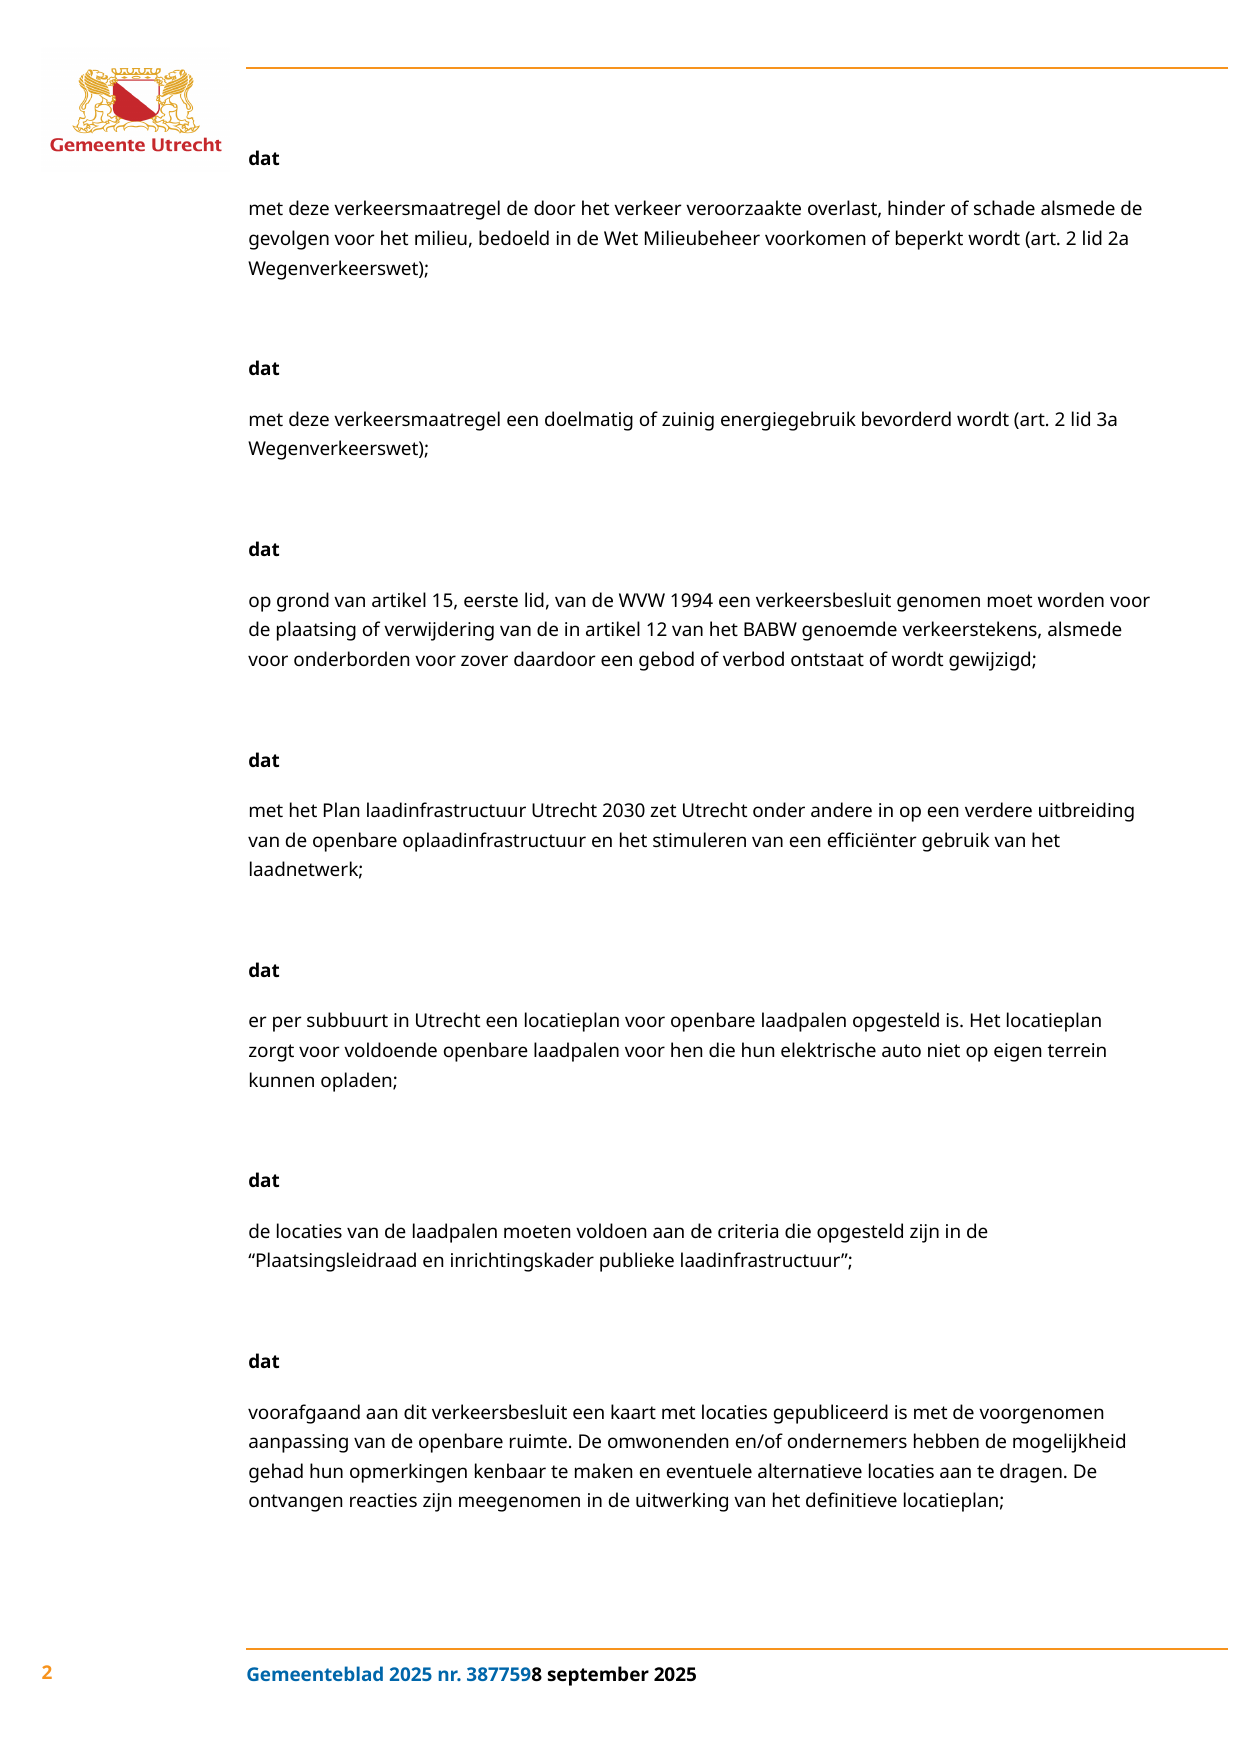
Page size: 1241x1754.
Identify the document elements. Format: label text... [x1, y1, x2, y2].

text dat [248, 957, 1152, 983]
text dat [248, 145, 1152, 171]
picture [41, 47, 231, 172]
text op grond van artikel 15, eerste lid, van de WVW 1994 een verkeersbesluit genomen moet worden voor de plaatsing of verwijdering van de in artikel 12 van het BABW genoemde verkeerstekens, alsmede voor onderborden voor zover daardoor een gebod of verbod ontstaat of wordt gewijzigd; [248, 587, 1152, 672]
text de locaties van de laadpalen moeten voldoen aan de criteria die opgesteld zijn in de “Plaatsingsleidraad en inrichtingskader publieke laadinfrastructuur”; [248, 1218, 1152, 1273]
text met het Plan laadinfrastructuur Utrecht 2030 zet Utrecht onder andere in op een verdere uitbreiding van de openbare oplaadinfrastructuur en het stimuleren van een efficiënter gebruik van het laadnetwerk; [248, 797, 1152, 882]
text met deze verkeersmaatregel de door het verkeer veroorzaakte overlast, hinder of schade alsmede de gevolgen voor het milieu, bedoeld in de Wet Milieubeheer voorkomen of beperkt wordt (art. 2 lid 2a Wegenverkeerswet); [248, 196, 1152, 281]
text dat [248, 1348, 1152, 1374]
text dat [248, 747, 1152, 773]
text dat [248, 1168, 1152, 1193]
text voorafgaand aan dit verkeersbesluit een kaart met locaties gepubliceerd is met de voorgenomen aanpassing van de openbare ruimte. De omwonenden en/of ondernemers hebben de mogelijkheid gehad hun opmerkingen kenbaar te maken en eventuele alternatieve locaties aan te dragen. De ontvangen reacties zijn meegenomen in de uitwerking van het definitieve locatieplan; [248, 1399, 1152, 1513]
text met deze verkeersmaatregel een doelmatig of zuinig energiegebruik bevorderd wordt (art. 2 lid 3a Wegenverkeerswet); [248, 406, 1152, 461]
text dat [248, 536, 1152, 562]
text dat [248, 356, 1152, 381]
text er per subbuurt in Utrecht een locatieplan voor openbare laadpalen opgesteld is. Het locatieplan zorgt voor voldoende openbare laadpalen voor hen die hun elektrische auto niet op eigen terrein kunnen opladen; [248, 1008, 1152, 1093]
